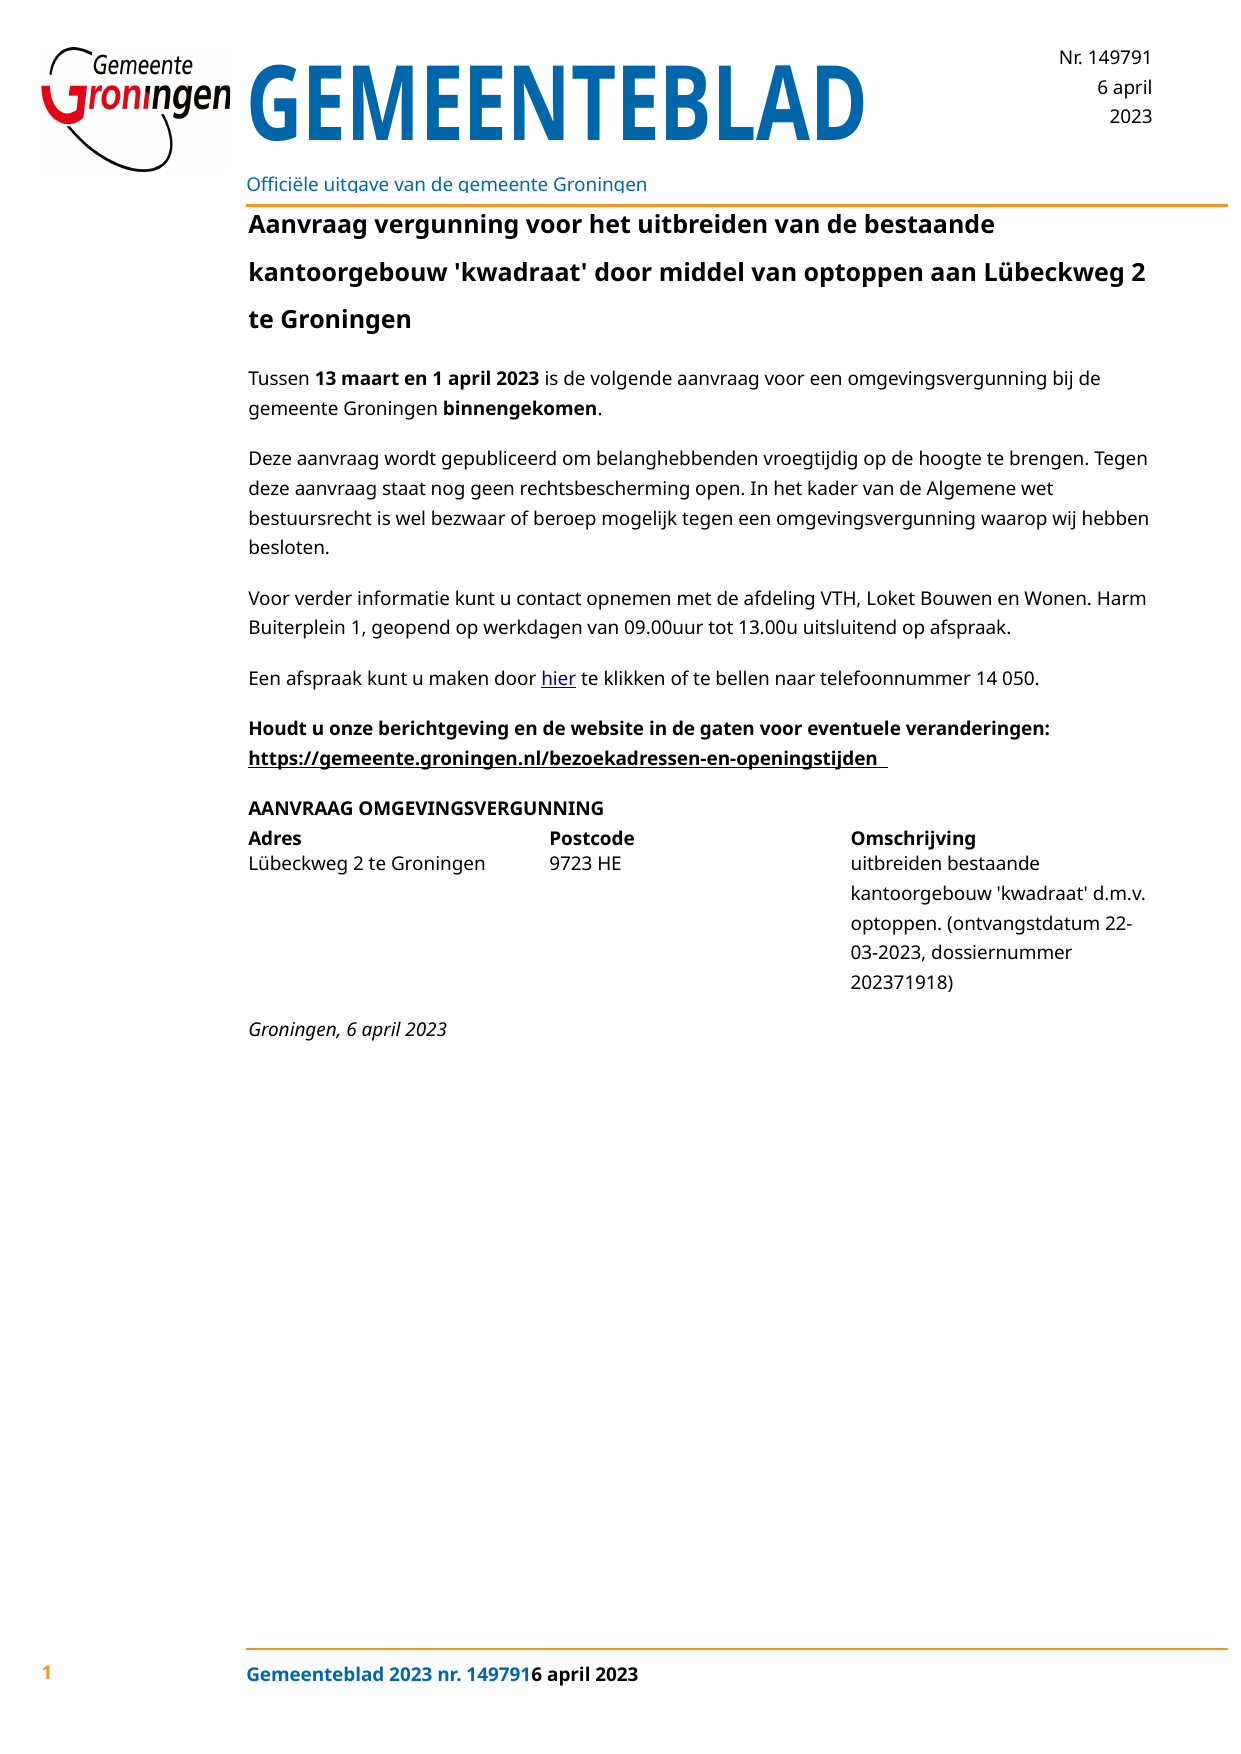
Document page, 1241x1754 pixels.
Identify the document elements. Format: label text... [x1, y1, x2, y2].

table_header Postcode [549, 825, 850, 851]
text Een afspraak kunt u maken door hier te klikken of te bellen naar telefoonnummer 14 050. [248, 665, 1152, 690]
text Aanvraag vergunning voor het uitbreiden van de bestaande kantoorgebouw 'kwadraat' door middel van optoppen aan Lübeckweg 2 te Groningen [248, 207, 1152, 336]
text Voor verder informatie kunt u contact opnemen met de afdeling VTH, Loket Bouwen en Wonen. Harm Buiterplein 1, geopend op werkdagen van 09.00uur tot 13.00u uitsluitend op afspraak. [248, 585, 1152, 640]
picture [41, 47, 231, 172]
text Deze aanvraag wordt gepubliceerd om belanghebbenden vroegtijdig op de hoogte te brengen. Tegen deze aanvraag staat nog geen rechtsbescherming open. In het kader van de Algemene wet bestuursrecht is wel bezwaar of beroep mogelijk tegen een omgevingsvergunning waarop wij hebben besloten. [248, 446, 1152, 560]
table_cell Lübeckweg 2 te Groningen [248, 851, 549, 994]
table_header Adres [248, 825, 549, 851]
text AANVRAAG OMGEVINGSVERGUNNING [248, 795, 1152, 821]
table_cell uitbreiden bestaande kantoorgebouw 'kwadraat' d.m.v. optoppen. (ontvangstdatum 22-03-2023, dossiernummer 202371918) [850, 851, 1152, 994]
table_header Omschrijving [850, 825, 1152, 851]
text Houdt u onze berichtgeving en de website in de gaten voor eventuele veranderingen: https://gemeente.groningen.nl/bezoekadressen-en-openingstijden [248, 715, 1152, 770]
table_cell 9723 HE [549, 851, 850, 994]
text Groningen, 6 april 2023 [248, 1016, 1152, 1042]
text Tussen 13 maart en 1 april 2023 is de volgende aanvraag voor een omgevingsvergunning bij de gemeente Groningen binnengekomen. [248, 366, 1152, 421]
